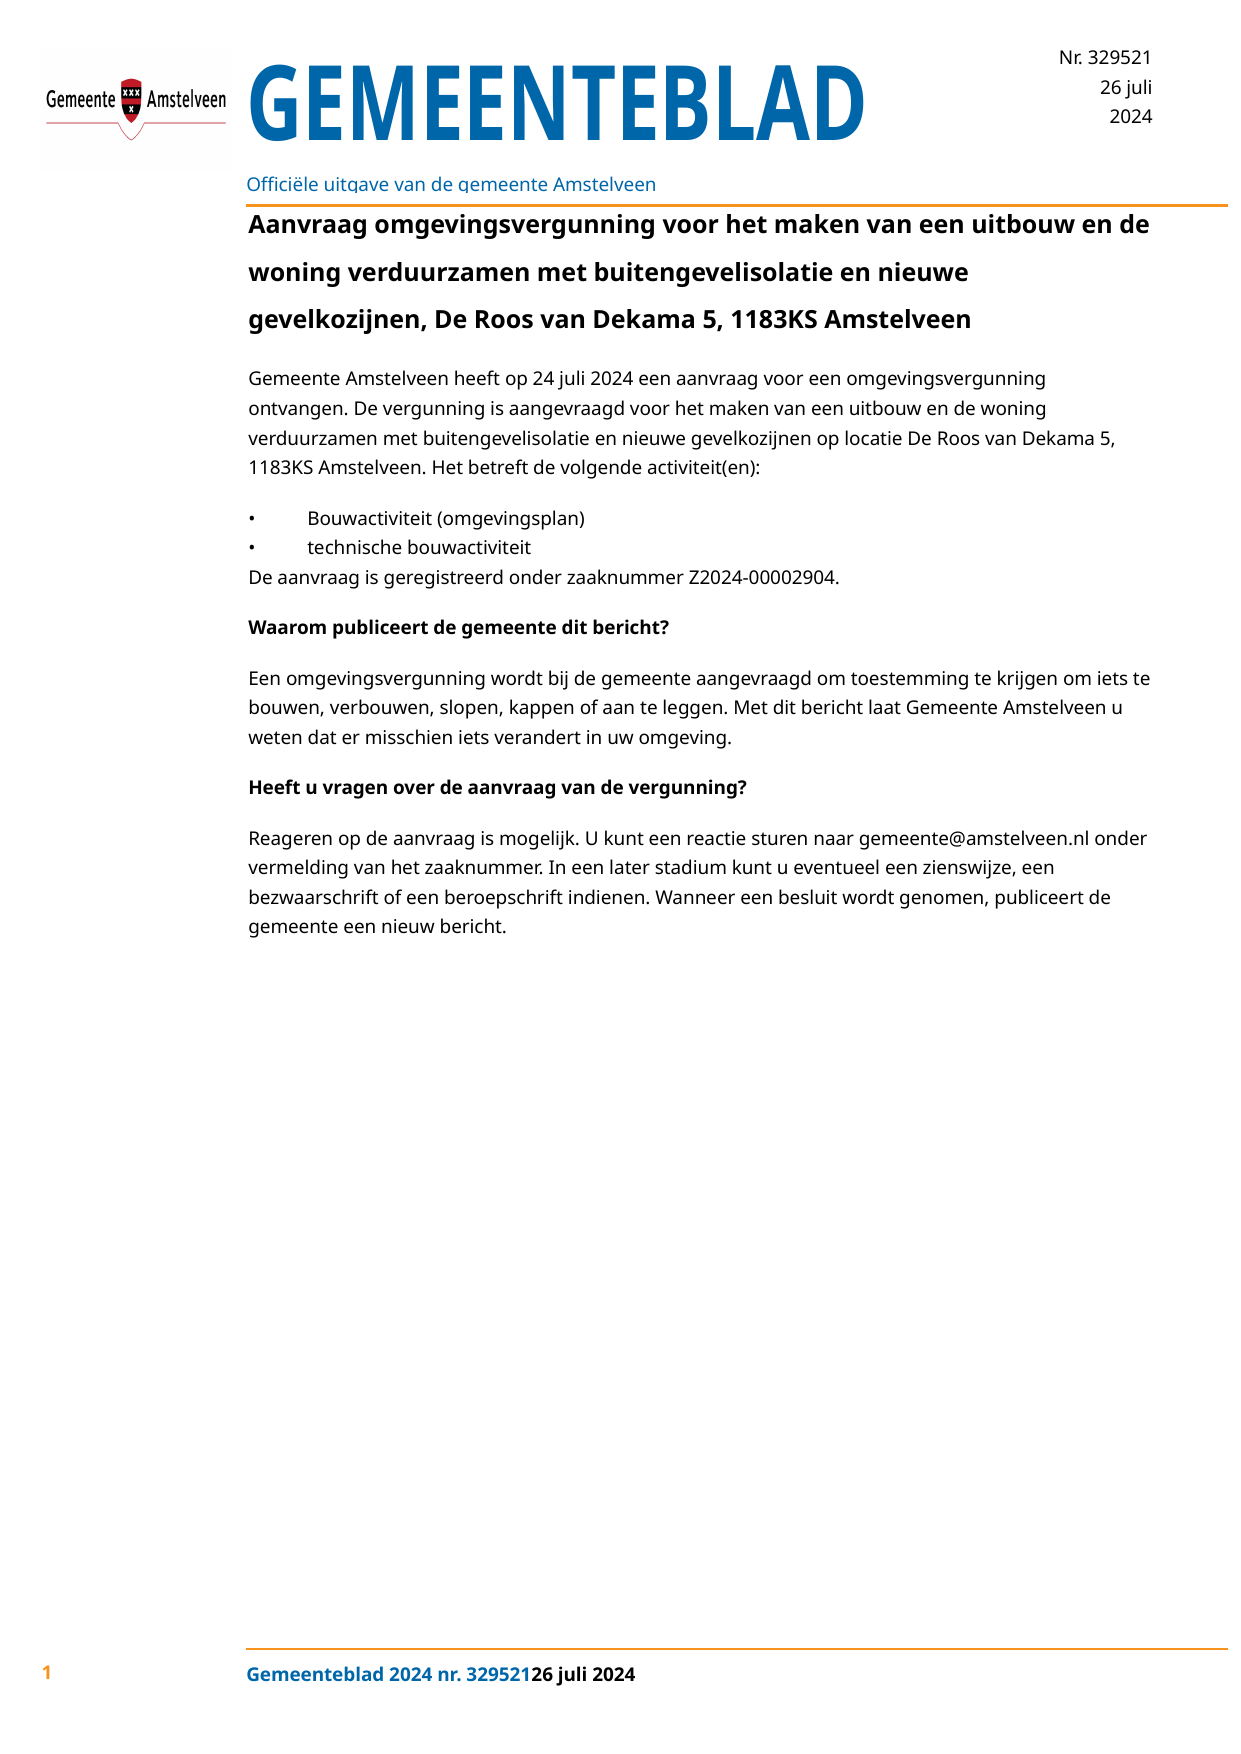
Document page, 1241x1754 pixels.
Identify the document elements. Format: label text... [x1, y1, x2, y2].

text Aanvraag omgevingsvergunning voor het maken van een uitbouw en de woning verduurzamen met buitengevelisolatie en nieuwe gevelkozijnen, De Roos van Dekama 5, 1183KS Amstelveen [248, 207, 1152, 336]
text Waarom publiceert de gemeente dit bericht? [248, 614, 1152, 640]
text Reageren op de aanvraag is mogelijk. U kunt een reactie sturen naar gemeente@amstelveen.nl onder vermelding van het zaaknummer. In een later stadium kunt u eventueel een zienswijze, een bezwaarschrift of een beroepschrift indienen. Wanneer een besluit wordt genomen, publiceert de gemeente een nieuw bericht. [248, 825, 1152, 939]
text Gemeente Amstelveen heeft op 24 juli 2024 een aanvraag voor een omgevingsvergunning ontvangen. De vergunning is aangevraagd voor het maken van een uitbouw en de woning verduurzamen met buitengevelisolatie en nieuwe gevelkozijnen op locatie De Roos van Dekama 5, 1183KS Amstelveen. Het betreft de volgende activiteit(en): [248, 366, 1152, 480]
text Een omgevingsvergunning wordt bij de gemeente aangevraagd om toestemming te krijgen om iets te bouwen, verbouwen, slopen, kappen of aan te leggen. Met dit bericht laat Gemeente Amstelveen u weten dat er misschien iets verandert in uw omgeving. [248, 665, 1152, 749]
text De aanvraag is geregistreerd onder zaaknummer Z2024-00002904. [248, 564, 1152, 589]
list technische bouwactiviteit [248, 534, 1152, 560]
list Bouwactiviteit (omgevingsplan) [248, 505, 1152, 530]
text Heeft u vragen over de aanvraag van de vergunning? [248, 774, 1152, 800]
picture [41, 47, 231, 172]
